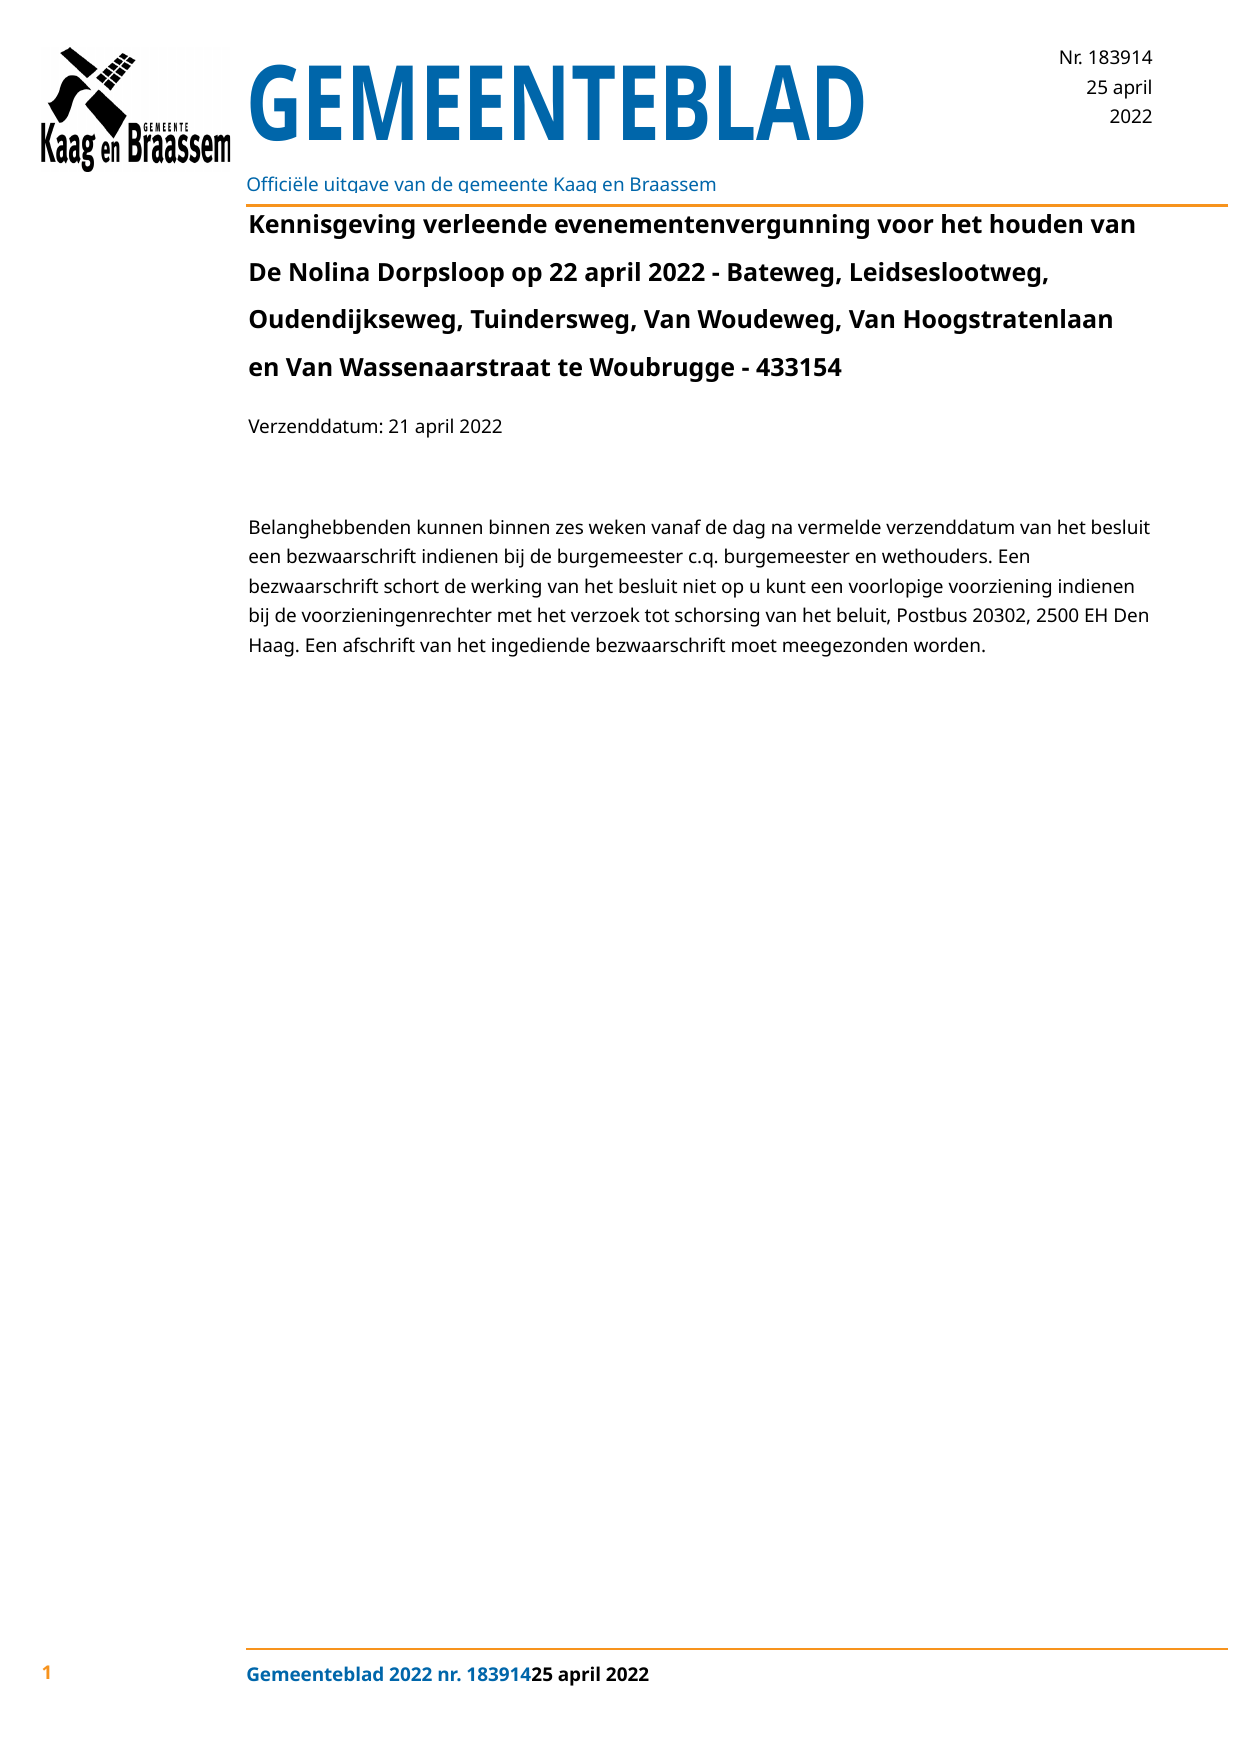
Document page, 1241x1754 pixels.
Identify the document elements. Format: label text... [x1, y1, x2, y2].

text Verzenddatum: 21 april 2022 [248, 413, 1152, 439]
text Kennisgeving verleende evenementenvergunning voor het houden van De Nolina Dorpsloop op 22 april 2022 - Bateweg, Leidseslootweg, Oudendijkseweg, Tuindersweg, Van Woudeweg, Van Hoogstratenlaan en Van Wassenaarstraat te Woubrugge - 433154 [248, 207, 1152, 384]
text Belanghebbenden kunnen binnen zes weken vanaf de dag na vermelde verzenddatum van het besluit een bezwaarschrift indienen bij de burgemeester c.q. burgemeester en wethouders. Een bezwaarschrift schort de werking van het besluit niet op u kunt een voorlopige voorziening indienen bij de voorzieningenrechter met het verzoek tot schorsing van het beluit, Postbus 20302, 2500 EH Den Haag. Een afschrift van het ingediende bezwaarschrift moet meegezonden worden. [248, 514, 1152, 658]
picture [41, 47, 231, 172]
